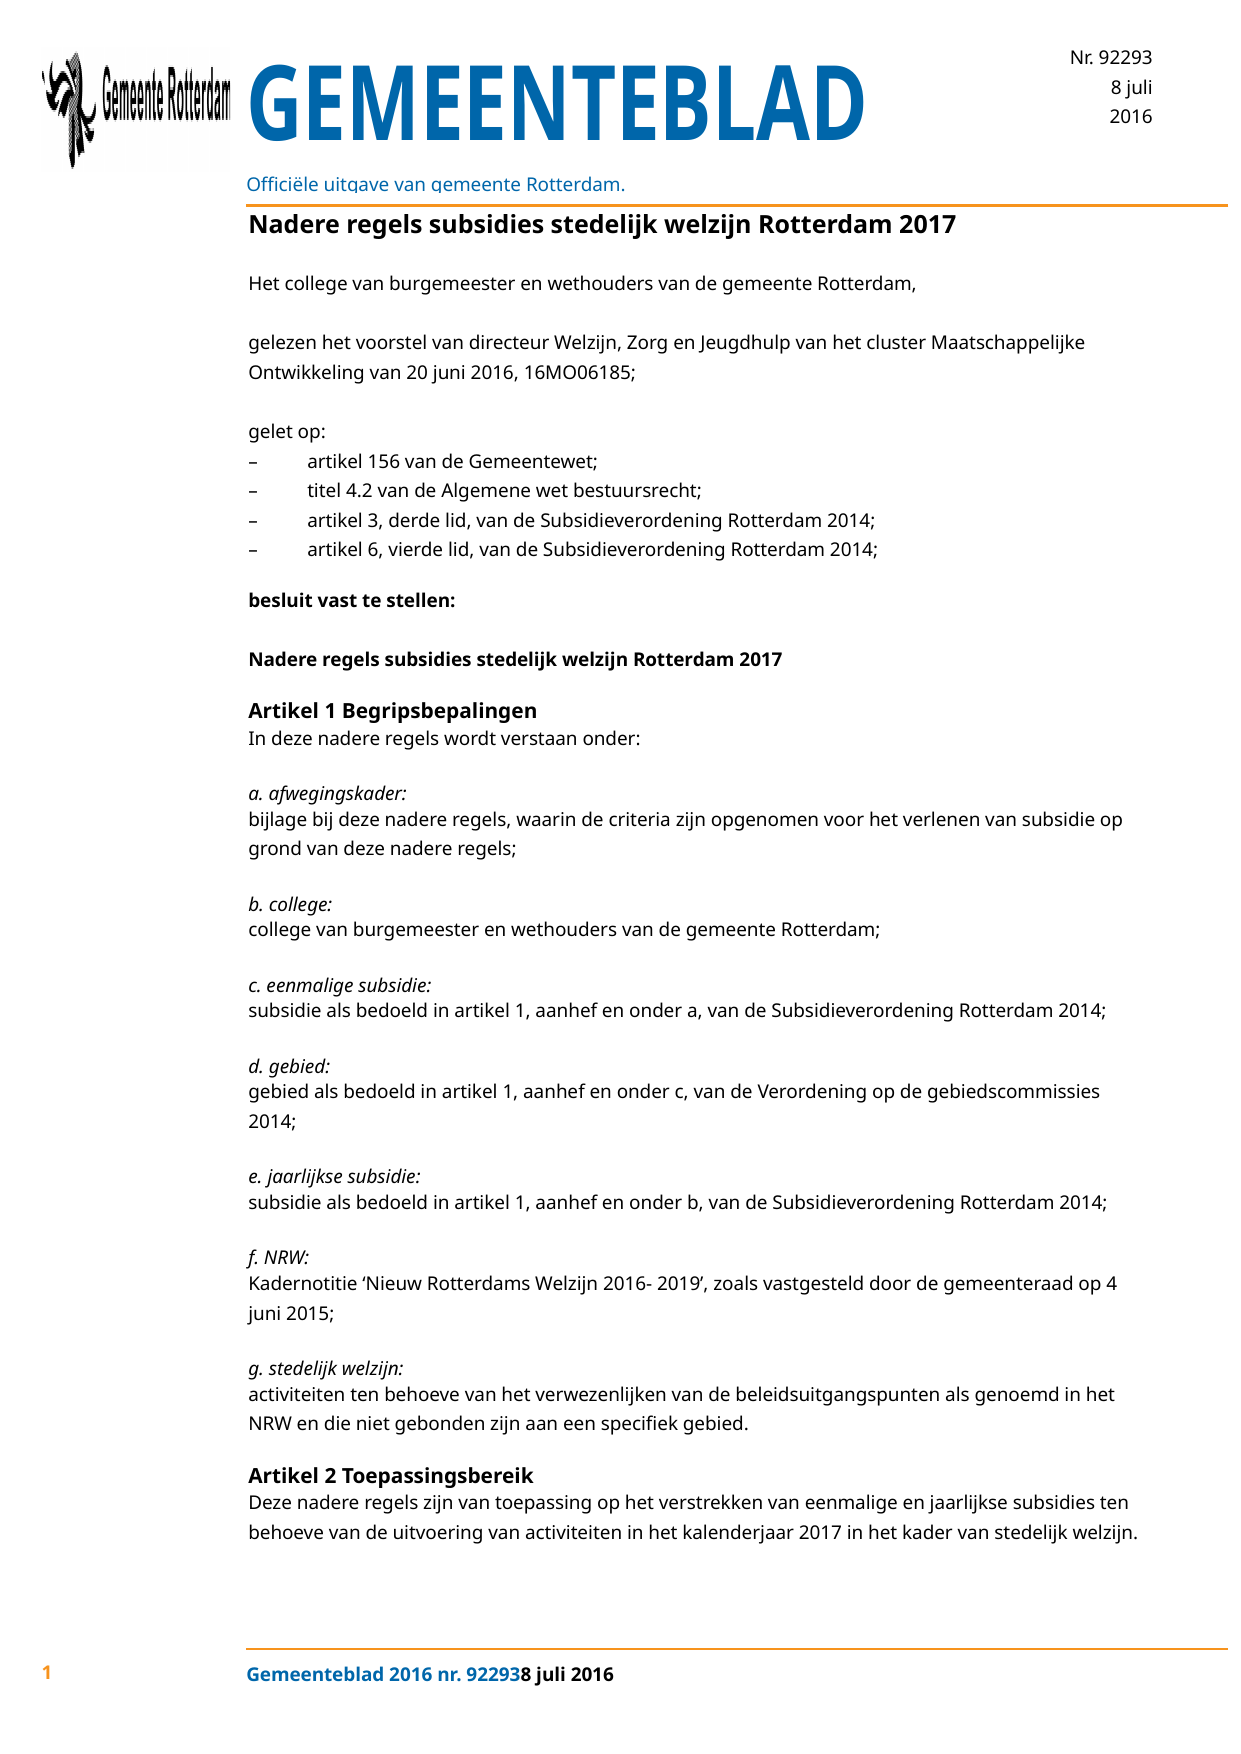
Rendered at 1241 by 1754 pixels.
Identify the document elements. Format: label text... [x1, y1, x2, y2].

text f. NRW: [248, 1244, 1152, 1270]
text e. jaarlijkse subsidie: [248, 1163, 1152, 1189]
text gelezen het voorstel van directeur Welzijn, Zorg en Jeugdhulp van het cluster Maatschappelijke Ontwikkeling van 20 juni 2016, 16MO06185; [248, 329, 1152, 385]
text subsidie als bedoeld in artikel 1, aanhef en onder b, van de Subsidieverordening Rotterdam 2014; [248, 1189, 1152, 1215]
text gebied als bedoeld in artikel 1, aanhef en onder c, van de Verordening op de gebiedscommissies 2014; [248, 1079, 1152, 1134]
text Nadere regels subsidies stedelijk welzijn Rotterdam 2017 [248, 646, 1152, 672]
text Artikel 2 Toepassingsbereik [248, 1461, 1152, 1489]
text g. stedelijk welzijn: [248, 1355, 1152, 1381]
text Artikel 1 Begripsbepalingen [248, 696, 1152, 725]
text a. afwegingskader: [248, 780, 1152, 806]
text activiteiten ten behoeve van het verwezenlijken van de beleidsuitgangspunten als genoemd in het NRW en die niet gebonden zijn aan een specifiek gebied. [248, 1381, 1152, 1436]
text b. college: [248, 891, 1152, 917]
text subsidie als bedoeld in artikel 1, aanhef en onder a, van de Subsidieverordening Rotterdam 2014; [248, 998, 1152, 1023]
list artikel 6, vierde lid, van de Subsidieverordening Rotterdam 2014; [248, 537, 1152, 562]
text besluit vast te stellen: [248, 587, 1152, 613]
text bijlage bij deze nadere regels, waarin de criteria zijn opgenomen voor het verlenen van subsidie op grond van deze nadere regels; [248, 806, 1152, 861]
text c. eenmalige subsidie: [248, 972, 1152, 998]
text Het college van burgemeester en wethouders van de gemeente Rotterdam, [248, 270, 1152, 296]
text Kadernotitie ‘Nieuw Rotterdams Welzijn 2016- 2019’, zoals vastgesteld door de gemeenteraad op 4 juni 2015; [248, 1270, 1152, 1326]
text college van burgemeester en wethouders van de gemeente Rotterdam; [248, 917, 1152, 942]
text d. gebied: [248, 1053, 1152, 1079]
text gelet op: [248, 418, 1152, 444]
text In deze nadere regels wordt verstaan onder: [248, 725, 1152, 751]
list artikel 3, derde lid, van de Subsidieverordening Rotterdam 2014; [248, 507, 1152, 533]
text Deze nadere regels zijn van toepassing op het verstrekken van eenmalige en jaarlijkse subsidies ten behoeve van de uitvoering van activiteiten in het kalenderjaar 2017 in het kader van stedelijk welzijn. [248, 1489, 1152, 1545]
list titel 4.2 van de Algemene wet bestuursrecht; [248, 477, 1152, 503]
text Nadere regels subsidies stedelijk welzijn Rotterdam 2017 [248, 207, 1152, 241]
picture [41, 47, 231, 172]
list artikel 156 van de Gemeentewet; [248, 448, 1152, 473]
